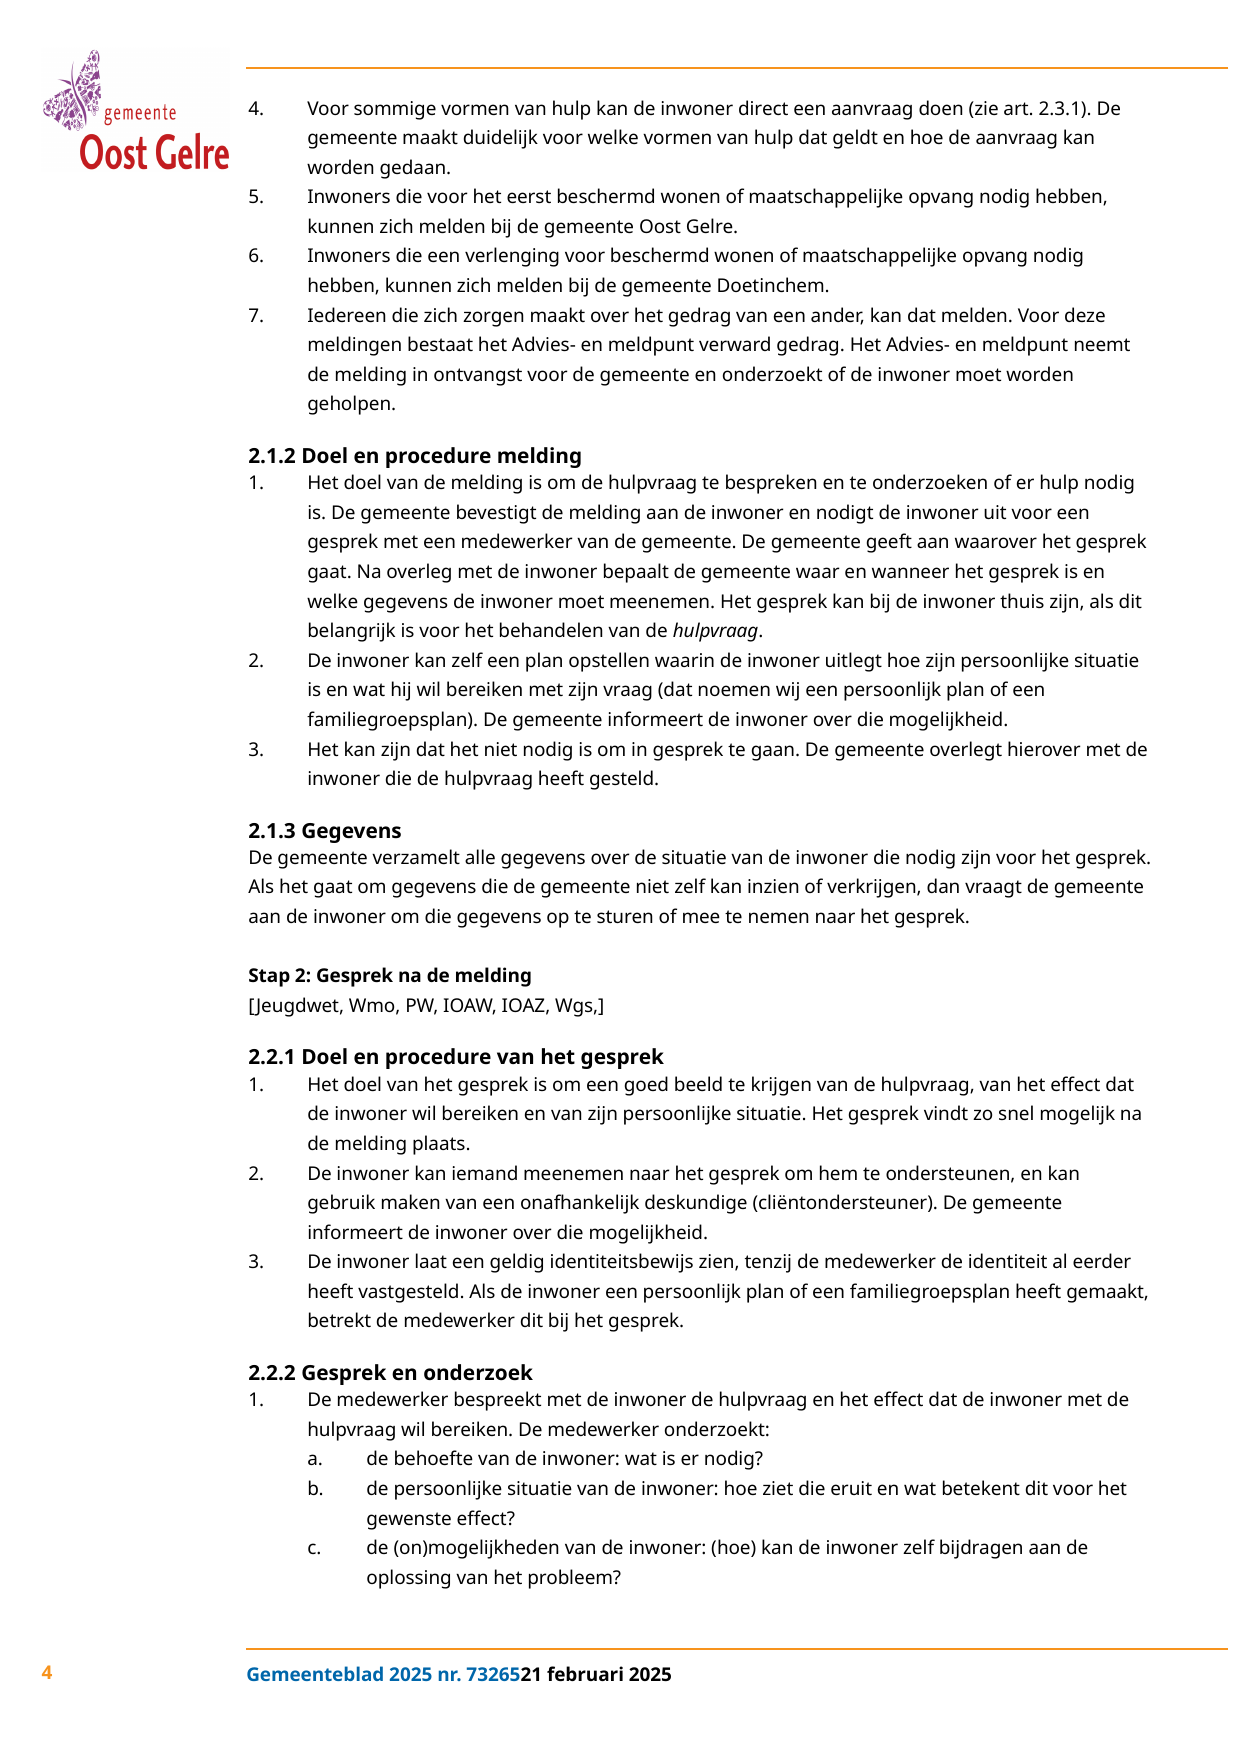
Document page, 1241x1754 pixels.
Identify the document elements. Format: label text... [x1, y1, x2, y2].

text Stap 2: Gesprek na de melding [248, 962, 1152, 988]
list De medewerker bespreekt met de inwoner de hulpvraag en het effect dat de inwoner met de hulpvraag wil bereiken. De medewerker onderzoekt: [248, 1386, 1152, 1442]
list De inwoner kan iemand meenemen naar het gesprek om hem te ondersteunen, en kan gebruik maken van een onafhankelijk deskundige (cliëntondersteuner). De gemeente informeert de inwoner over die mogelijkheid. [248, 1160, 1152, 1244]
list de (on)mogelijkheden van de inwoner: (hoe) kan de inwoner zelf bijdragen aan de oplossing van het probleem? [307, 1534, 1152, 1590]
list Het doel van het gesprek is om een goed beeld te krijgen van de hulpvraag, van het effect dat de inwoner wil bereiken en van zijn persoonlijke situatie. Het gesprek vindt zo snel mogelijk na de melding plaats. [248, 1071, 1152, 1156]
list Voor sommige vormen van hulp kan de inwoner direct een aanvraag doen (zie art. 2.3.1). De gemeente maakt duidelijk voor welke vormen van hulp dat geldt en hoe de aanvraag kan worden gedaan. [248, 95, 1152, 180]
text 2.1.2 Doel en procedure melding [248, 441, 1152, 469]
list Inwoners die een verlenging voor beschermd wonen of maatschappelijke opvang nodig hebben, kunnen zich melden bij de gemeente Doetinchem. [248, 243, 1152, 298]
list Inwoners die voor het eerst beschermd wonen of maatschappelijke opvang nodig hebben, kunnen zich melden bij de gemeente Oost Gelre. [248, 183, 1152, 239]
list Iedereen die zich zorgen maakt over het gedrag van een ander, kan dat melden. Voor deze meldingen bestaat het Advies- en meldpunt verward gedrag. Het Advies- en meldpunt neemt de melding in ontvangst voor de gemeente en onderzoekt of de inwoner moet worden geholpen. [248, 302, 1152, 416]
text 2.2.2 Gesprek en onderzoek [248, 1358, 1152, 1386]
list de behoefte van de inwoner: wat is er nodig? [307, 1446, 1152, 1471]
list De inwoner laat een geldig identiteitsbewijs zien, tenzij de medewerker de identiteit al eerder heeft vastgesteld. Als de inwoner een persoonlijk plan of een familiegroepsplan heeft gemaakt, betrekt de medewerker dit bij het gesprek. [248, 1248, 1152, 1333]
list De inwoner kan zelf een plan opstellen waarin de inwoner uitlegt hoe zijn persoonlijke situatie is en wat hij wil bereiken met zijn vraag (dat noemen wij een persoonlijk plan of een familiegroepsplan). De gemeente informeert de inwoner over die mogelijkheid. [248, 647, 1152, 732]
text De gemeente verzamelt alle gegevens over de situatie van de inwoner die nodig zijn voor het gesprek. Als het gaat om gegevens die de gemeente niet zelf kan inzien of verkrijgen, dan vraagt de gemeente aan de inwoner om die gegevens op te sturen of mee te nemen naar het gesprek. [248, 844, 1152, 929]
list de persoonlijke situatie van de inwoner: hoe ziet die eruit en wat betekent dit voor het gewenste effect? [307, 1475, 1152, 1531]
text 2.1.3 Gegevens [248, 816, 1152, 844]
picture [41, 47, 231, 172]
text [Jeugdwet, Wmo, PW, IOAW, IOAZ, Wgs,] [248, 992, 1152, 1018]
list Het doel van de melding is om de hulpvraag te bespreken en te onderzoeken of er hulp nodig is. De gemeente bevestigt de melding aan de inwoner en nodigt de inwoner uit voor een gesprek met een medewerker van de gemeente. De gemeente geeft aan waarover het gesprek gaat. Na overleg met de inwoner bepaalt de gemeente waar en wanneer het gesprek is en welke gegevens de inwoner moet meenemen. Het gesprek kan bij de inwoner thuis zijn, als dit belangrijk is voor het behandelen van de hulpvraag. [248, 469, 1152, 643]
list Het kan zijn dat het niet nodig is om in gesprek te gaan. De gemeente overlegt hierover met de inwoner die de hulpvraag heeft gesteld. [248, 736, 1152, 791]
text 2.2.1 Doel en procedure van het gesprek [248, 1042, 1152, 1071]
